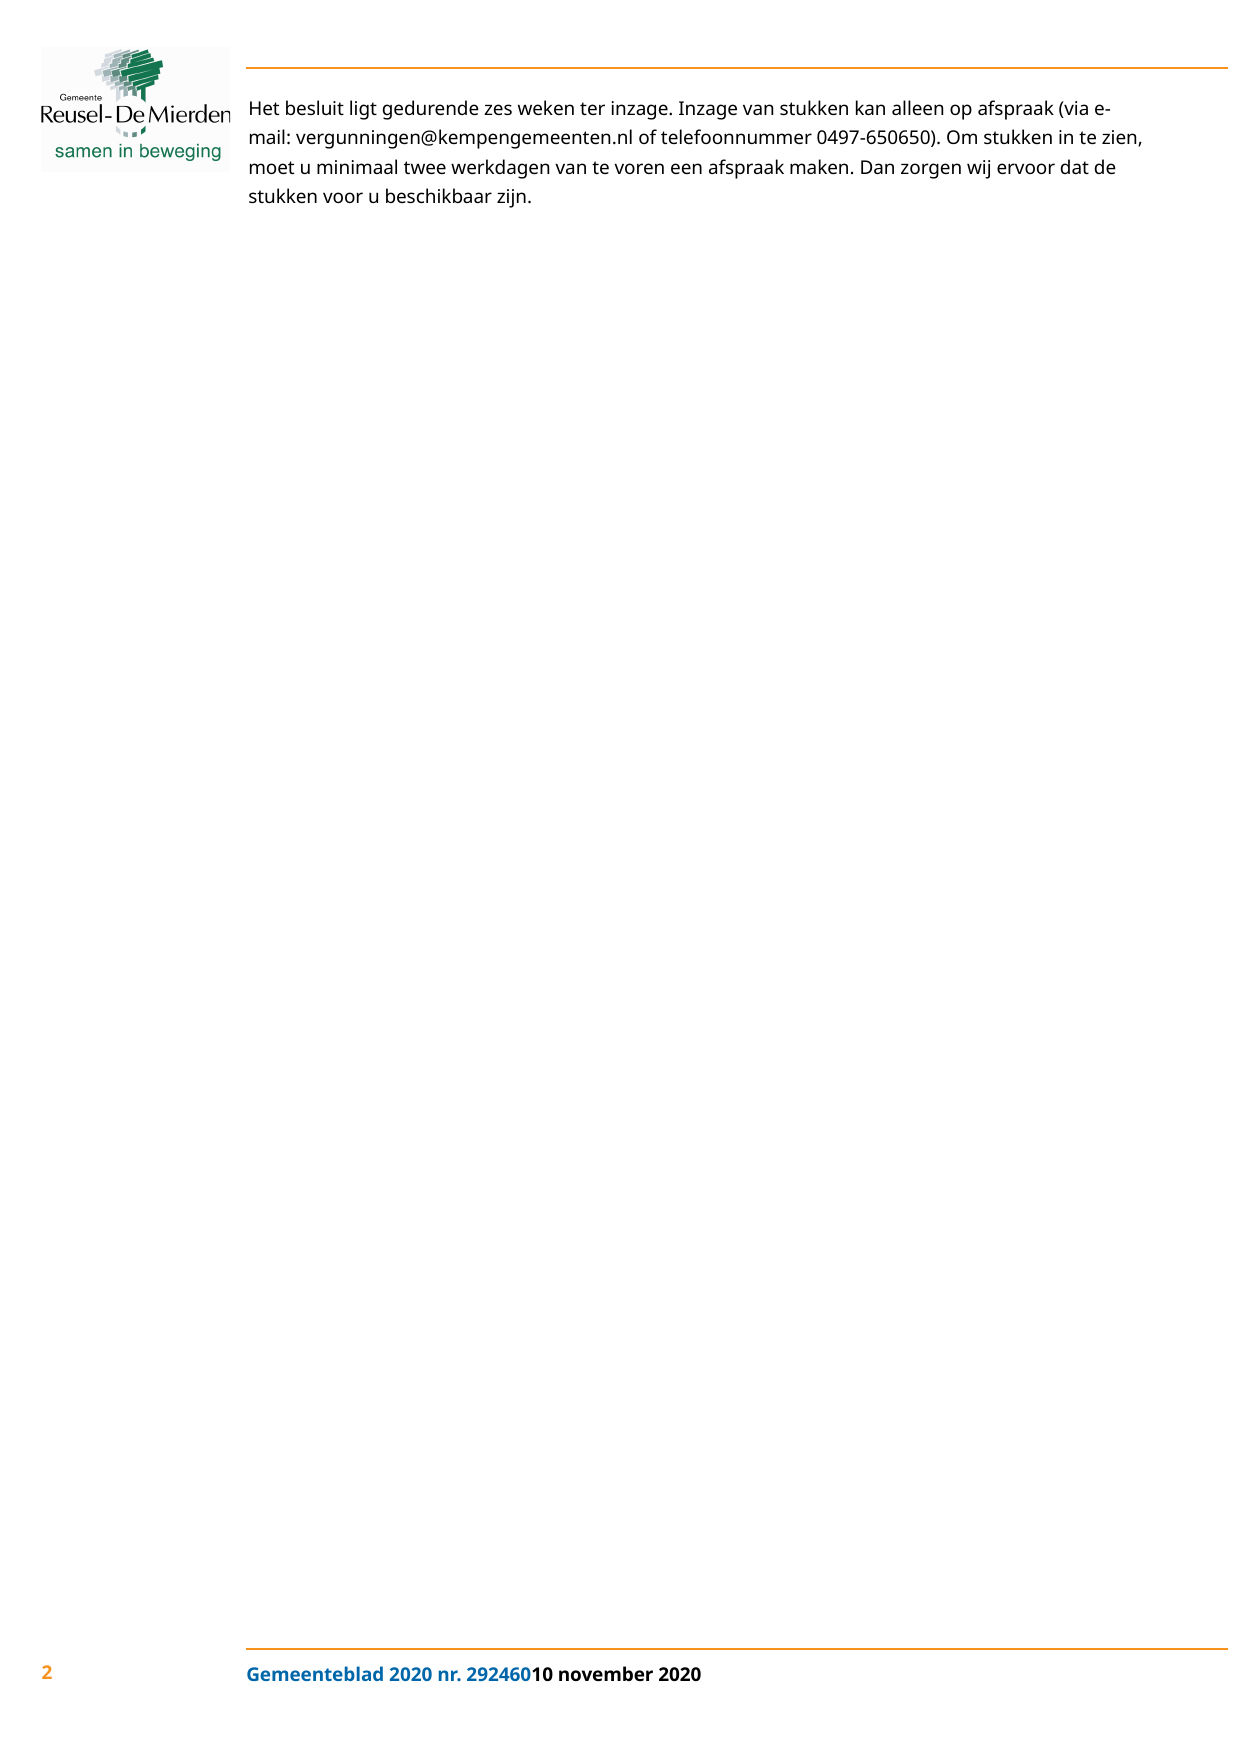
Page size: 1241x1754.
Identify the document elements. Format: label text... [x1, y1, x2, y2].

text Het besluit ligt gedurende zes weken ter inzage. Inzage van stukken kan alleen op afspraak (via e-mail: vergunningen@kempengemeenten.nl of telefoonnummer 0497-650650). Om stukken in te zien, moet u minimaal twee werkdagen van te voren een afspraak maken. Dan zorgen wij ervoor dat de stukken voor u beschikbaar zijn. [248, 95, 1152, 209]
picture [41, 47, 231, 172]
